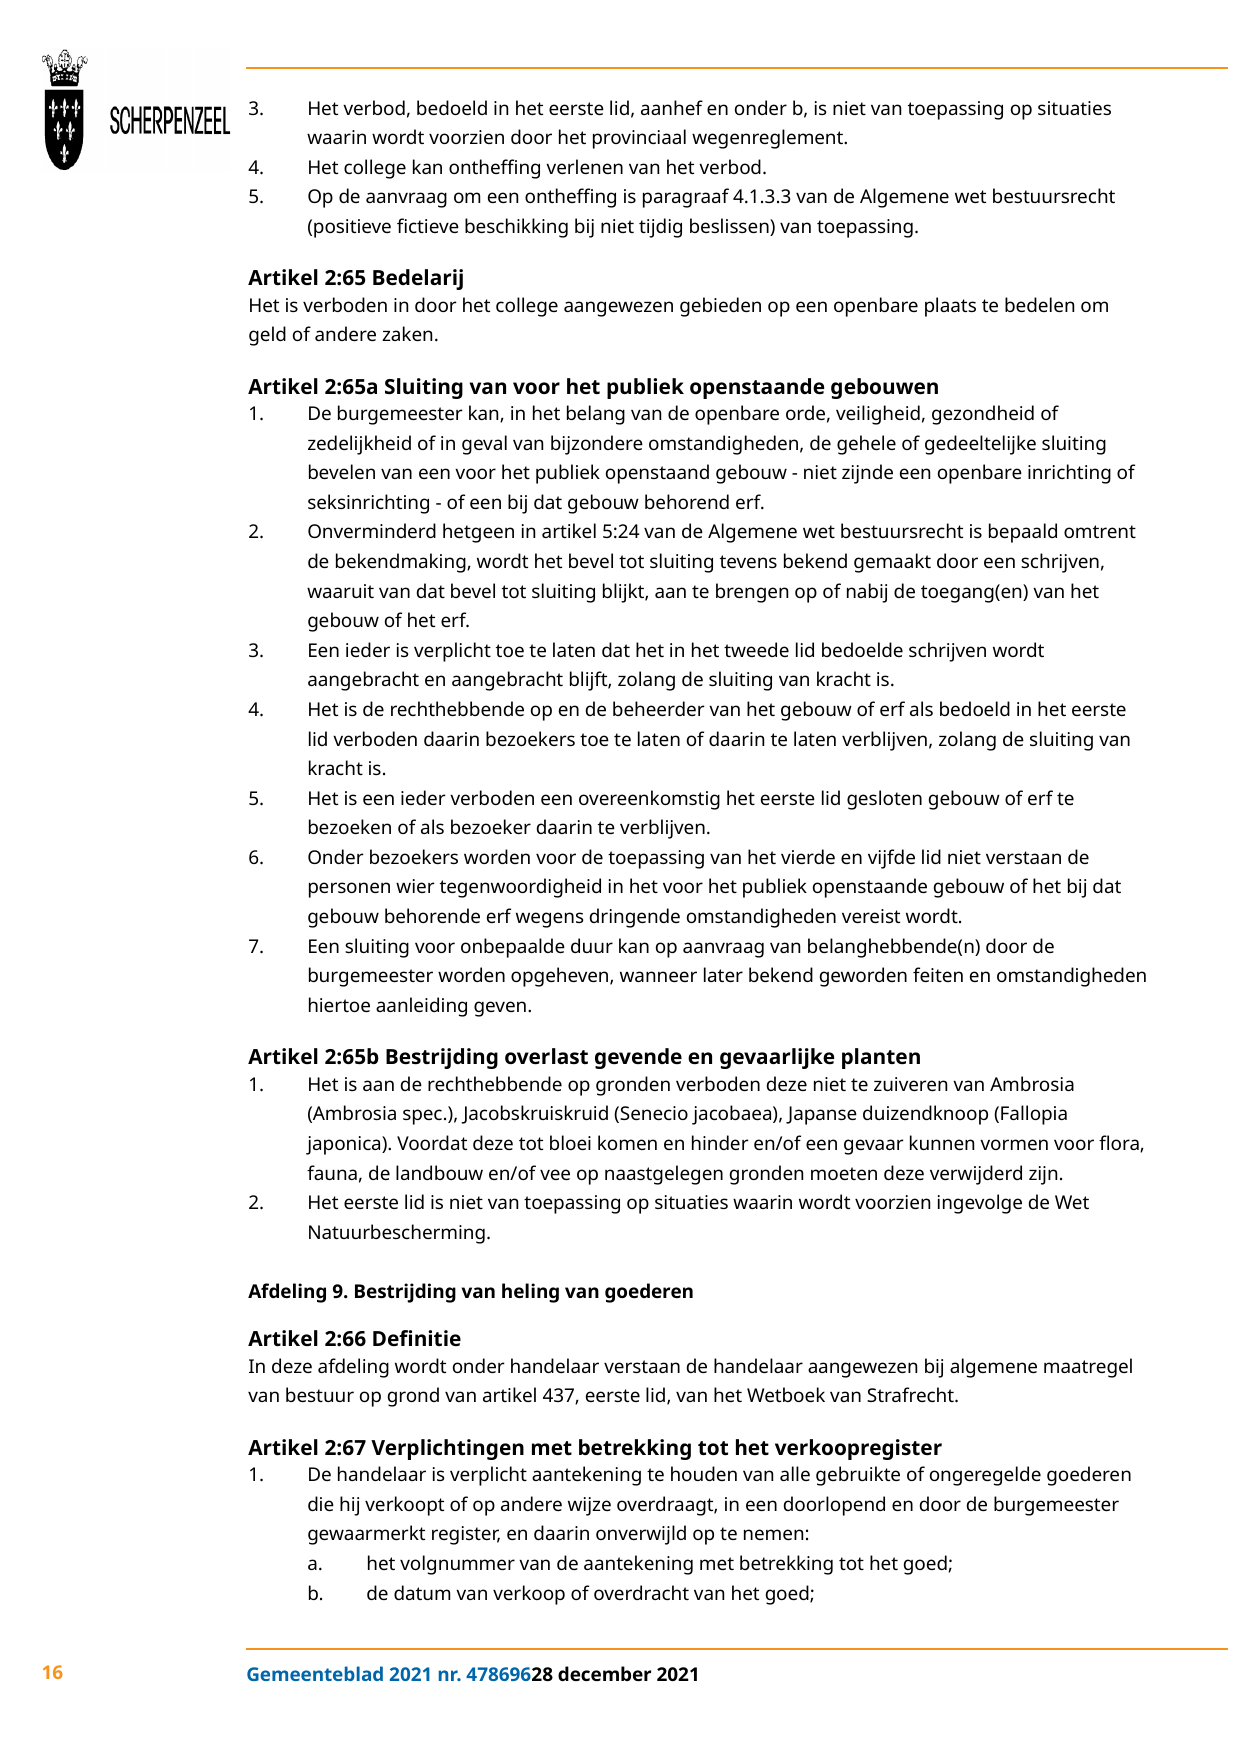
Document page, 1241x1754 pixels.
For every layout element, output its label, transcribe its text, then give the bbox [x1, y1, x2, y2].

text Artikel 2:65b Bestrijding overlast gevende en gevaarlijke planten [248, 1042, 1152, 1071]
text Artikel 2:65a Sluiting van voor het publiek openstaande gebouwen [248, 372, 1152, 400]
list Het verbod, bedoeld in het eerste lid, aanhef en onder b, is niet van toepassing op situaties waarin wordt voorzien door het provinciaal wegenreglement. [248, 95, 1152, 150]
text Afdeling 9. Bestrijding van heling van goederen [248, 1278, 1152, 1304]
text Artikel 2:66 Definitie [248, 1324, 1152, 1353]
text In deze afdeling wordt onder handelaar verstaan de handelaar aangewezen bij algemene maatregel van bestuur op grond van artikel 437, eerste lid, van het Wetboek van Strafrecht. [248, 1353, 1152, 1408]
list Een sluiting voor onbepaalde duur kan op aanvraag van belanghebbende(n) door de burgemeester worden opgeheven, wanneer later bekend geworden feiten en omstandigheden hiertoe aanleiding geven. [248, 933, 1152, 1018]
list Een ieder is verplicht toe te laten dat het in het tweede lid bedoelde schrijven wordt aangebracht en aangebracht blijft, zolang de sluiting van kracht is. [248, 637, 1152, 692]
text Artikel 2:67 Verplichtingen met betrekking tot het verkoopregister [248, 1433, 1152, 1461]
list De burgemeester kan, in het belang van de openbare orde, veiligheid, gezondheid of zedelijkheid of in geval van bijzondere omstandigheden, de gehele of gedeeltelijke sluiting bevelen van een voor het publiek openstaand gebouw - niet zijnde een openbare inrichting of seksinrichting - of een bij dat gebouw behorend erf. [248, 400, 1152, 515]
list Het is de rechthebbende op en de beheerder van het gebouw of erf als bedoeld in het eerste lid verboden daarin bezoekers toe te laten of daarin te laten verblijven, zolang de sluiting van kracht is. [248, 696, 1152, 781]
list Het is een ieder verboden een overeenkomstig het eerste lid gesloten gebouw of erf te bezoeken of als bezoeker daarin te verblijven. [248, 785, 1152, 840]
list het volgnummer van de aantekening met betrekking tot het goed; [307, 1550, 1152, 1576]
list Het eerste lid is niet van toepassing op situaties waarin wordt voorzien ingevolge de Wet Natuurbescherming. [248, 1189, 1152, 1244]
text Artikel 2:65 Bedelarij [248, 263, 1152, 292]
list de datum van verkoop of overdracht van het goed; [307, 1580, 1152, 1606]
list Onder bezoekers worden voor de toepassing van het vierde en vijfde lid niet verstaan de personen wier tegenwoordigheid in het voor het publiek openstaande gebouw of het bij dat gebouw behorende erf wegens dringende omstandigheden vereist wordt. [248, 844, 1152, 929]
picture [41, 47, 231, 172]
list Op de aanvraag om een ontheffing is paragraaf 4.1.3.3 van de Algemene wet bestuursrecht (positieve fictieve beschikking bij niet tijdig beslissen) van toepassing. [248, 183, 1152, 239]
text Het is verboden in door het college aangewezen gebieden op een openbare plaats te bedelen om geld of andere zaken. [248, 292, 1152, 347]
list Onverminderd hetgeen in artikel 5:24 van de Algemene wet bestuursrecht is bepaald omtrent de bekendmaking, wordt het bevel tot sluiting tevens bekend gemaakt door een schrijven, waaruit van dat bevel tot sluiting blijkt, aan te brengen op of nabij de toegang(en) van het gebouw of het erf. [248, 519, 1152, 633]
list De handelaar is verplicht aantekening te houden van alle gebruikte of ongeregelde goederen die hij verkoopt of op andere wijze overdraagt, in een doorlopend en door de burgemeester gewaarmerkt register, en daarin onverwijld op te nemen: [248, 1461, 1152, 1546]
list Het is aan de rechthebbende op gronden verboden deze niet te zuiveren van Ambrosia (Ambrosia spec.), Jacobskruiskruid (Senecio jacobaea), Japanse duizendknoop (Fallopia japonica). Voordat deze tot bloei komen en hinder en/of een gevaar kunnen vormen voor flora, fauna, de landbouw en/of vee op naastgelegen gronden moeten deze verwijderd zijn. [248, 1071, 1152, 1185]
list Het college kan ontheffing verlenen van het verbod. [248, 154, 1152, 180]
